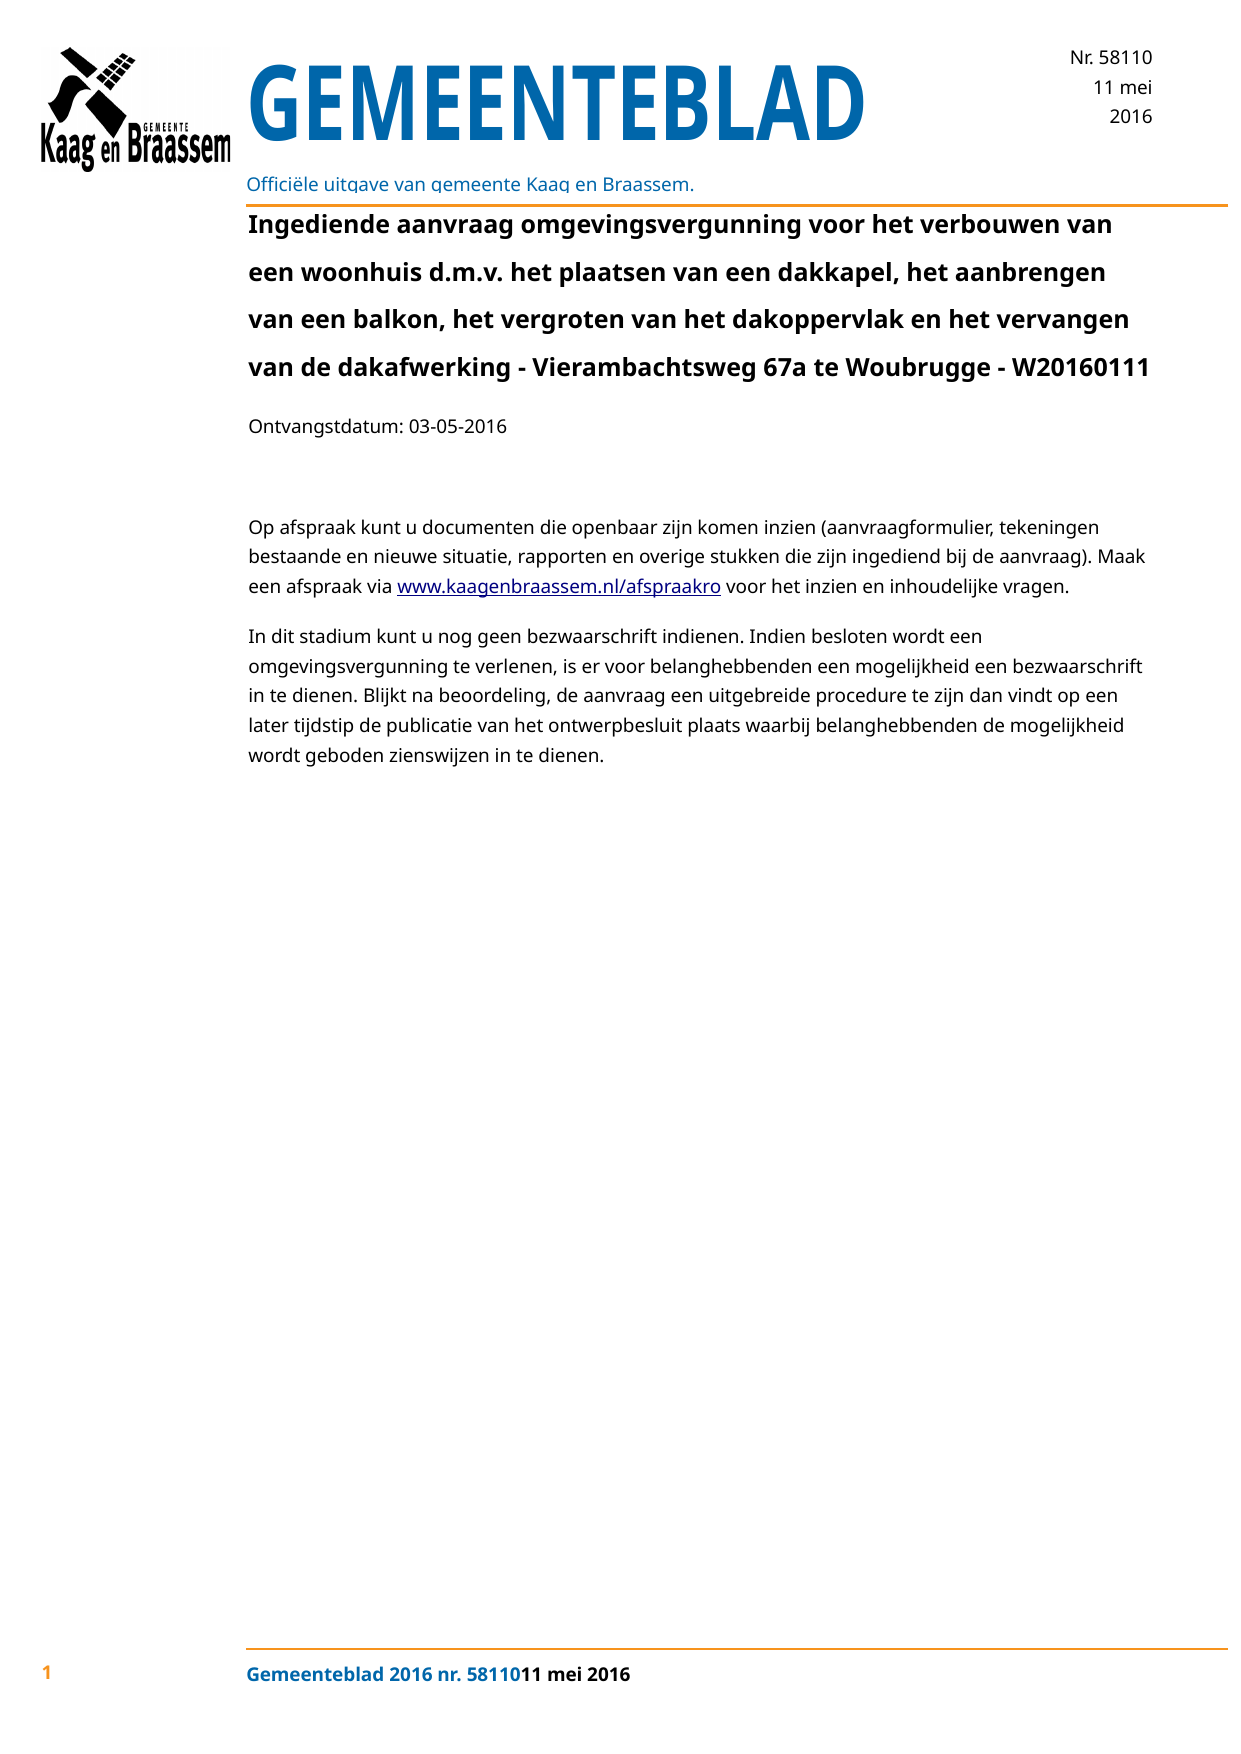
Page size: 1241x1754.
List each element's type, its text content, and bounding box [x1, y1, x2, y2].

picture [41, 47, 231, 172]
text In dit stadium kunt u nog geen bezwaarschrift indienen. Indien besloten wordt een omgevingsvergunning te verlenen, is er voor belanghebbenden een mogelijkheid een bezwaarschrift in te dienen. Blijkt na beoordeling, de aanvraag een uitgebreide procedure te zijn dan vindt op een later tijdstip de publicatie van het ontwerpbesluit plaats waarbij belanghebbenden de mogelijkheid wordt geboden zienswijzen in te dienen. [248, 623, 1152, 768]
text Ontvangstdatum: 03-05-2016 [248, 413, 1152, 439]
text Op afspraak kunt u documenten die openbaar zijn komen inzien (aanvraagformulier, tekeningen bestaande en nieuwe situatie, rapporten en overige stukken die zijn ingediend bij de aanvraag). Maak een afspraak via www.kaagenbraassem.nl/afspraakro voor het inzien en inhoudelijke vragen. [248, 514, 1152, 599]
text Ingediende aanvraag omgevingsvergunning voor het verbouwen van een woonhuis d.m.v. het plaatsen van een dakkapel, het aanbrengen van een balkon, het vergroten van het dakoppervlak en het vervangen van de dakafwerking - Vierambachtsweg 67a te Woubrugge - W20160111 [248, 207, 1152, 384]
